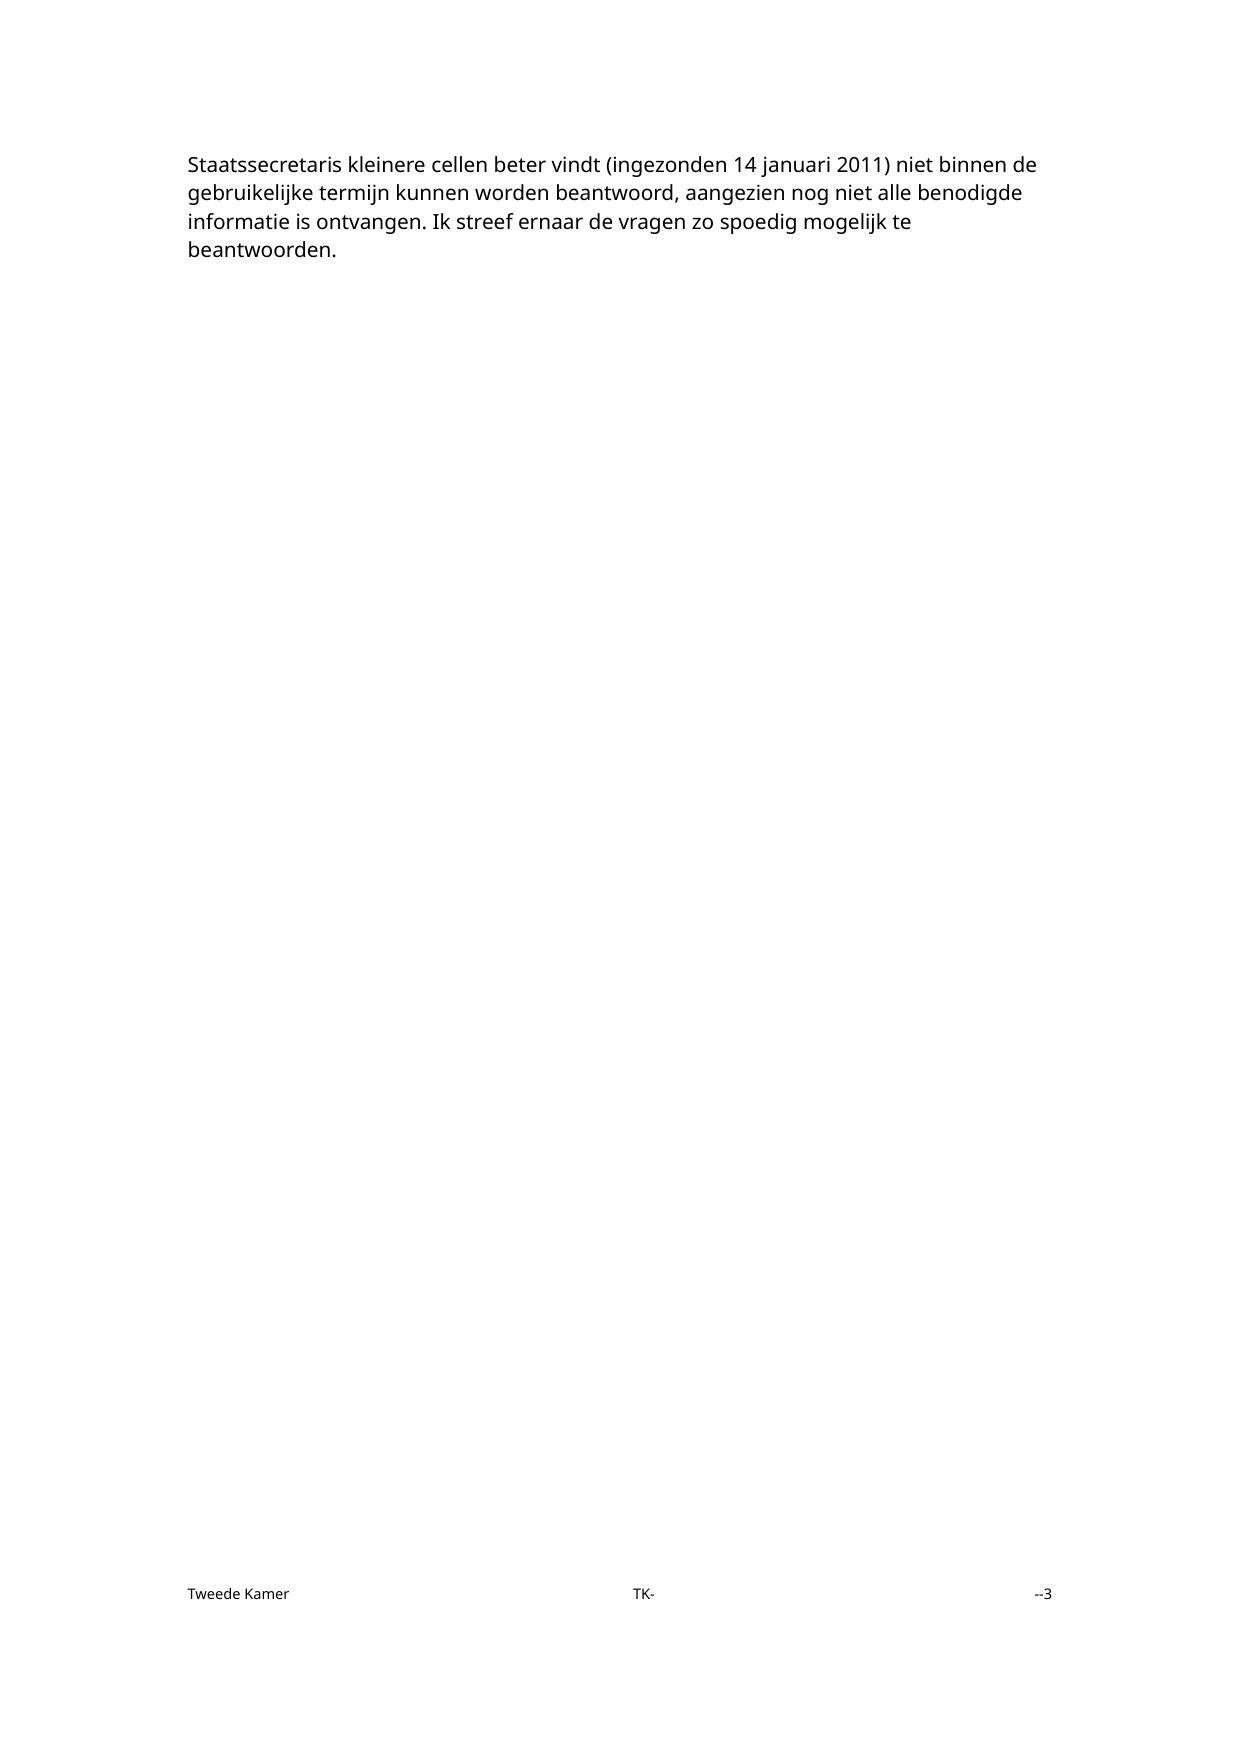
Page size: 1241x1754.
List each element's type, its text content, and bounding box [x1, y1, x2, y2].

text Staatssecretaris kleinere cellen beter vindt (ingezonden 14 januari 2011) niet binnen de gebruikelijke termijn kunnen worden beantwoord, aangezien nog niet alle benodigde informatie is ontvangen. Ik streef ernaar de vragen zo spoedig mogelijk te beantwoorden. [187, 150, 1053, 264]
